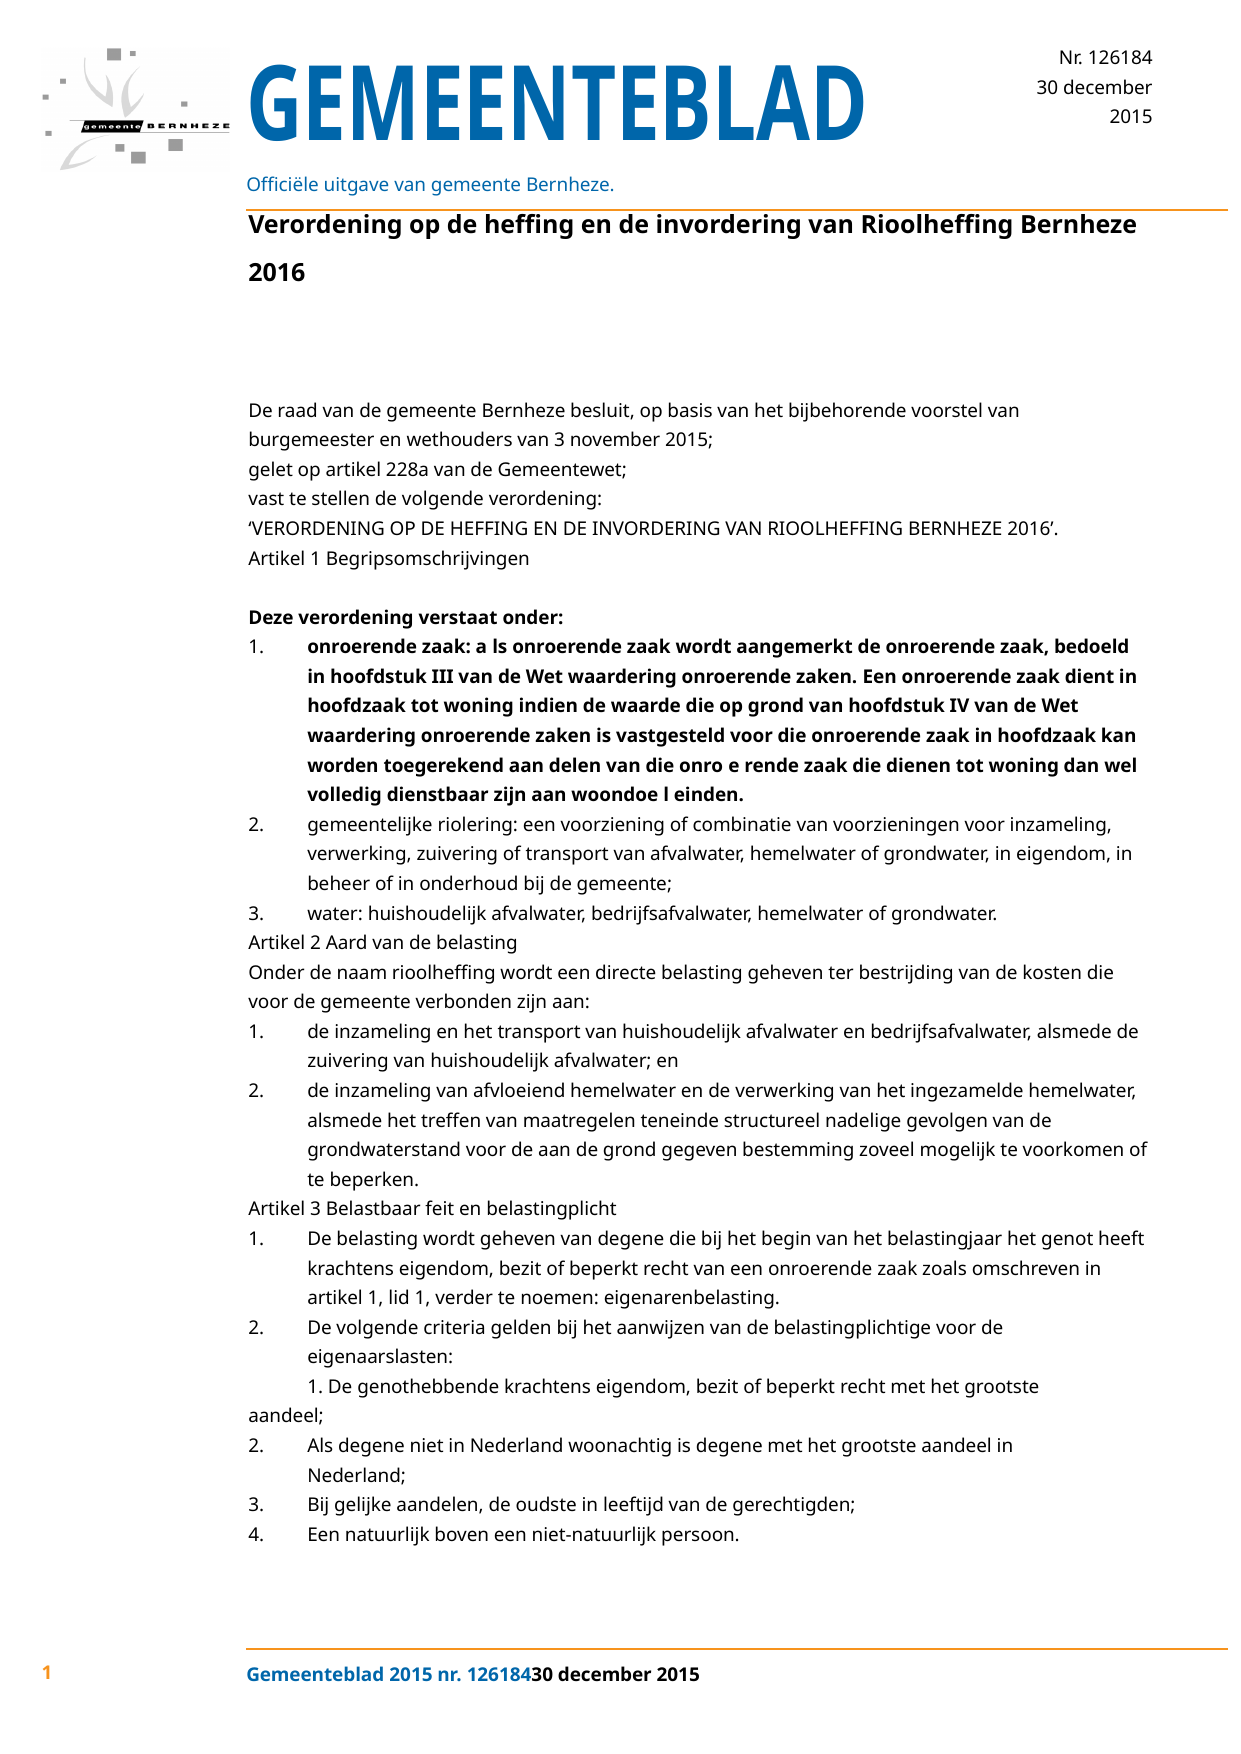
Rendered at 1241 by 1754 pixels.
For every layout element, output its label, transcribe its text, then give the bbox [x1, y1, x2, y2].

text Verordening op de heffing en de invordering van Rioolheffing Bernheze 2016 [248, 211, 1152, 288]
text Artikel 2 Aard van de belasting [248, 929, 1152, 955]
list water: huishoudelijk afvalwater, bedrijfsafvalwater, hemelwater of grondwater. [248, 900, 1152, 925]
list gemeentelijke riolering: een voorziening of combinatie van voorzieningen voor inzameling, verwerking, zuivering of transport van afvalwater, hemelwater of grondwater, in eigendom, in beheer of in onderhoud bij de gemeente; [248, 811, 1152, 896]
text vast te stellen de volgende verordening: [248, 486, 1152, 511]
text aandeel; [248, 1403, 1152, 1428]
list onroerende zaak: a ls onroerende zaak wordt aangemerkt de onroerende zaak, bedoeld in hoofdstuk III van de Wet waardering onroerende zaken. Een onroerende zaak dient in hoofdzaak tot woning indien de waarde die op grond van hoofdstuk IV van de Wet waardering onroerende zaken is vastgesteld voor die onroerende zaak in hoofdzaak kan worden toegerekend aan delen van die onro e rende zaak die dienen tot woning dan wel volledig dienstbaar zijn aan woondoe l einden. [248, 633, 1152, 807]
text gelet op artikel 228a van de Gemeentewet; [248, 456, 1152, 482]
text Onder de naam rioolheffing wordt een directe belasting geheven ter bestrijding van de kosten die voor de gemeente verbonden zijn aan: [248, 959, 1152, 1014]
list De belasting wordt geheven van degene die bij het begin van het belastingjaar het genot heeft krachtens eigendom, bezit of beperkt recht van een onroerende zaak zoals omschreven in artikel 1, lid 1, verder te noemen: eigenarenbelasting. [248, 1225, 1152, 1310]
list Bij gelijke aandelen, de oudste in leeftijd van de gerechtigden; [248, 1491, 1152, 1517]
text Artikel 1 Begripsomschrijvingen [248, 545, 1152, 570]
text Artikel 3 Belastbaar feit en belastingplicht [248, 1196, 1152, 1221]
list Een natuurlijk boven een niet-natuurlijk persoon. [248, 1521, 1152, 1547]
list Nederland; [248, 1462, 1152, 1487]
list De volgende criteria gelden bij het aanwijzen van de belastingplichtige voor de eigenaarslasten: [248, 1314, 1152, 1369]
text burgemeester en wethouders van 3 november 2015; [248, 426, 1152, 452]
text De raad van de gemeente Bernheze besluit, op basis van het bijbehorende voorstel van [248, 397, 1152, 422]
list de inzameling en het transport van huishoudelijk afvalwater en bedrijfsafvalwater, alsmede de zuivering van huishoudelijk afvalwater; en [248, 1018, 1152, 1073]
text Deze verordening verstaat onder: [248, 604, 1152, 629]
list 1. De genothebbende krachtens eigendom, bezit of beperkt recht met het grootste [248, 1373, 1152, 1399]
list de inzameling van afvloeiend hemelwater en de verwerking van het ingezamelde hemelwater, alsmede het treffen van maatregelen teneinde structureel nadelige gevolgen van de grondwaterstand voor de aan de grond gegeven bestemming zoveel mogelijk te voorkomen of te beperken. [248, 1077, 1152, 1192]
text ‘VERORDENING OP DE HEFFING EN DE INVORDERING VAN RIOOLHEFFING BERNHEZE 2016’. [248, 515, 1152, 541]
picture [41, 47, 231, 172]
list Als degene niet in Nederland woonachtig is degene met het grootste aandeel in [248, 1432, 1152, 1458]
